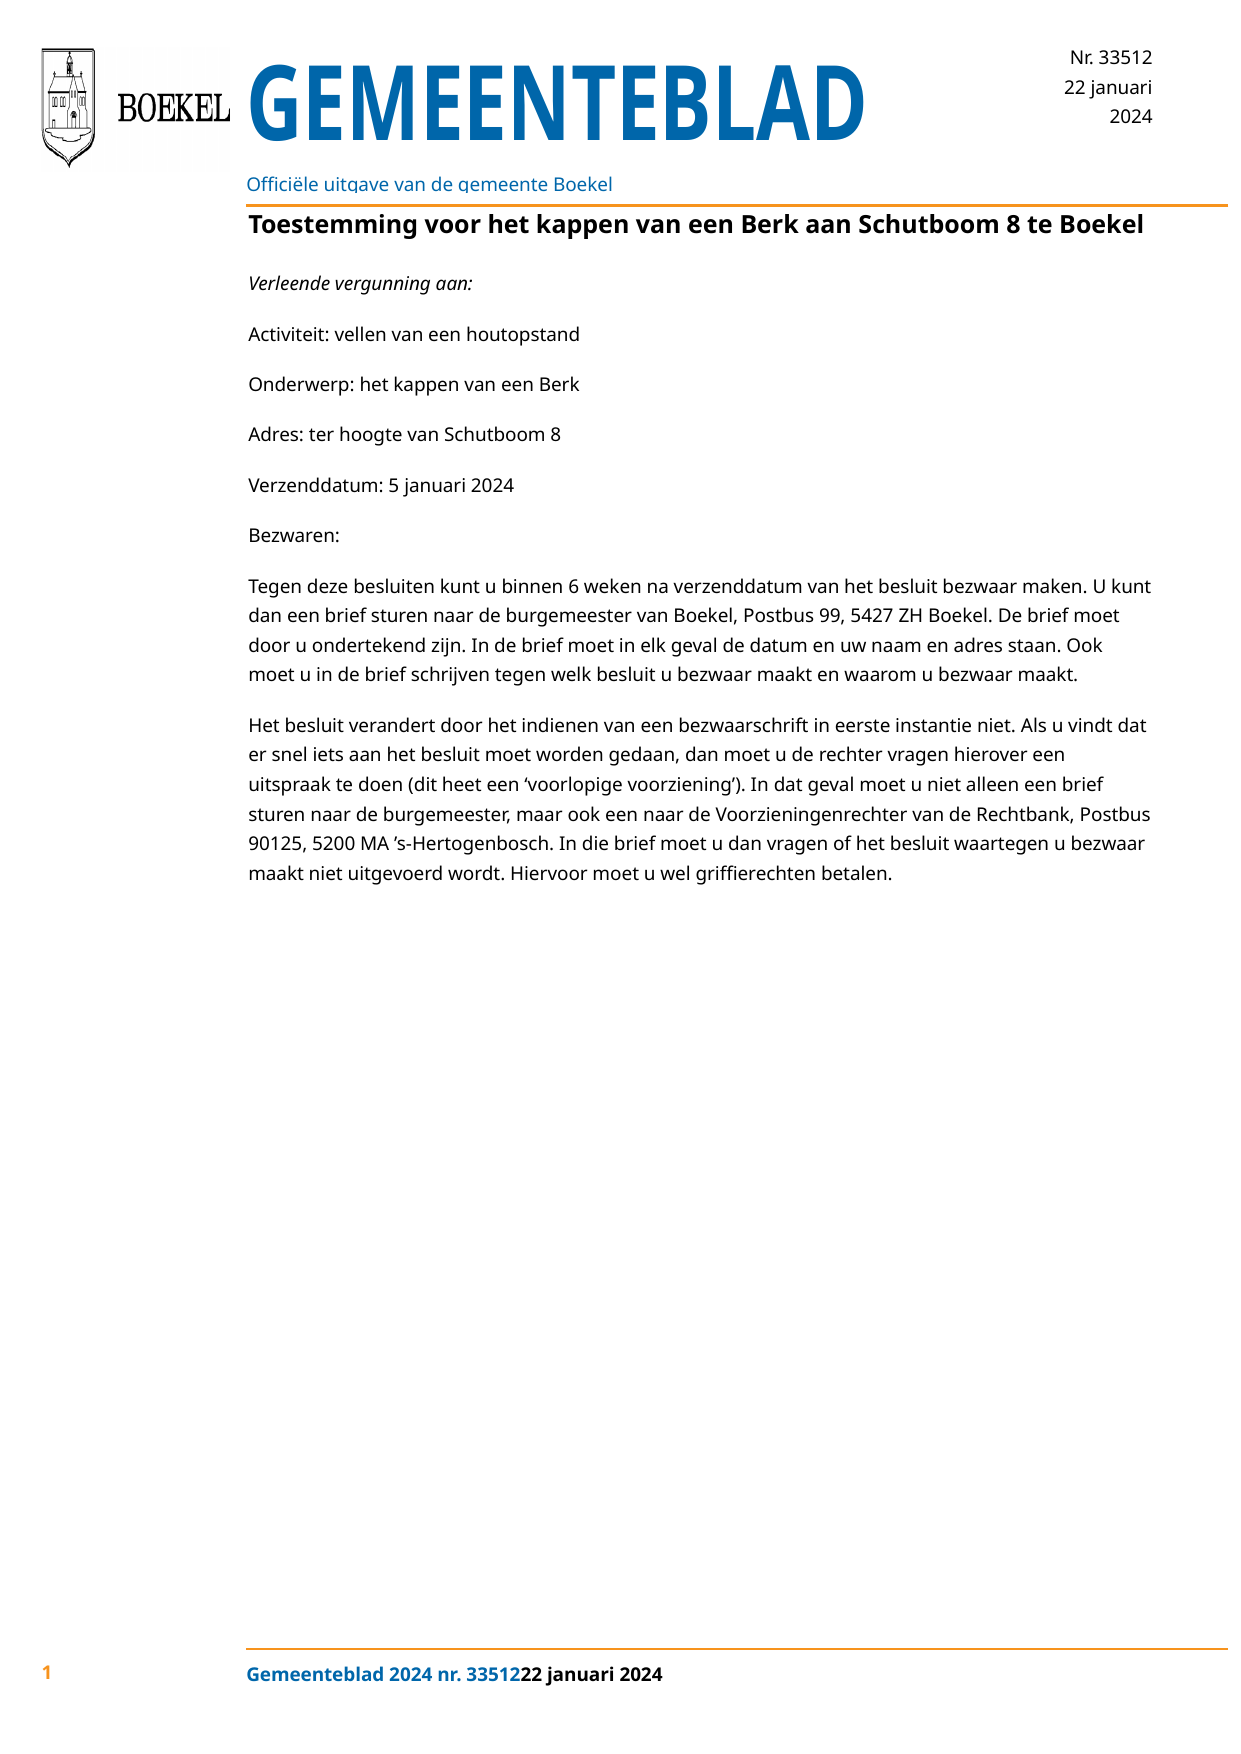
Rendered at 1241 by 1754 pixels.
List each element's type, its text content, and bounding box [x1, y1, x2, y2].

picture [41, 47, 231, 172]
text Het besluit verandert door het indienen van een bezwaarschrift in eerste instantie niet. Als u vindt dat er snel iets aan het besluit moet worden gedaan, dan moet u de rechter vragen hierover een uitspraak te doen (dit heet een ‘voorlopige voorziening’). In dat geval moet u niet alleen een brief sturen naar de burgemeester, maar ook een naar de Voorzieningenrechter van de Rechtbank, Postbus 90125, 5200 MA ’s-Hertogenbosch. In die brief moet u dan vragen of het besluit waartegen u bezwaar maakt niet uitgevoerd wordt. Hiervoor moet u wel griffierechten betalen. [248, 712, 1152, 886]
text Verleende vergunning aan: [248, 270, 1152, 296]
text Adres: ter hoogte van Schutboom 8 [248, 422, 1152, 447]
text Tegen deze besluiten kunt u binnen 6 weken na verzenddatum van het besluit bezwaar maken. U kunt dan een brief sturen naar de burgemeester van Boekel, Postbus 99, 5427 ZH Boekel. De brief moet door u ondertekend zijn. In de brief moet in elk geval de datum en uw naam en adres staan. Ook moet u in de brief schrijven tegen welk besluit u bezwaar maakt en waarom u bezwaar maakt. [248, 573, 1152, 687]
text Verzenddatum: 5 januari 2024 [248, 472, 1152, 498]
text Bezwaren: [248, 522, 1152, 548]
text Onderwerp: het kappen van een Berk [248, 371, 1152, 397]
text Activiteit: vellen van een houtopstand [248, 321, 1152, 346]
text Toestemming voor het kappen van een Berk aan Schutboom 8 te Boekel [248, 207, 1152, 241]
